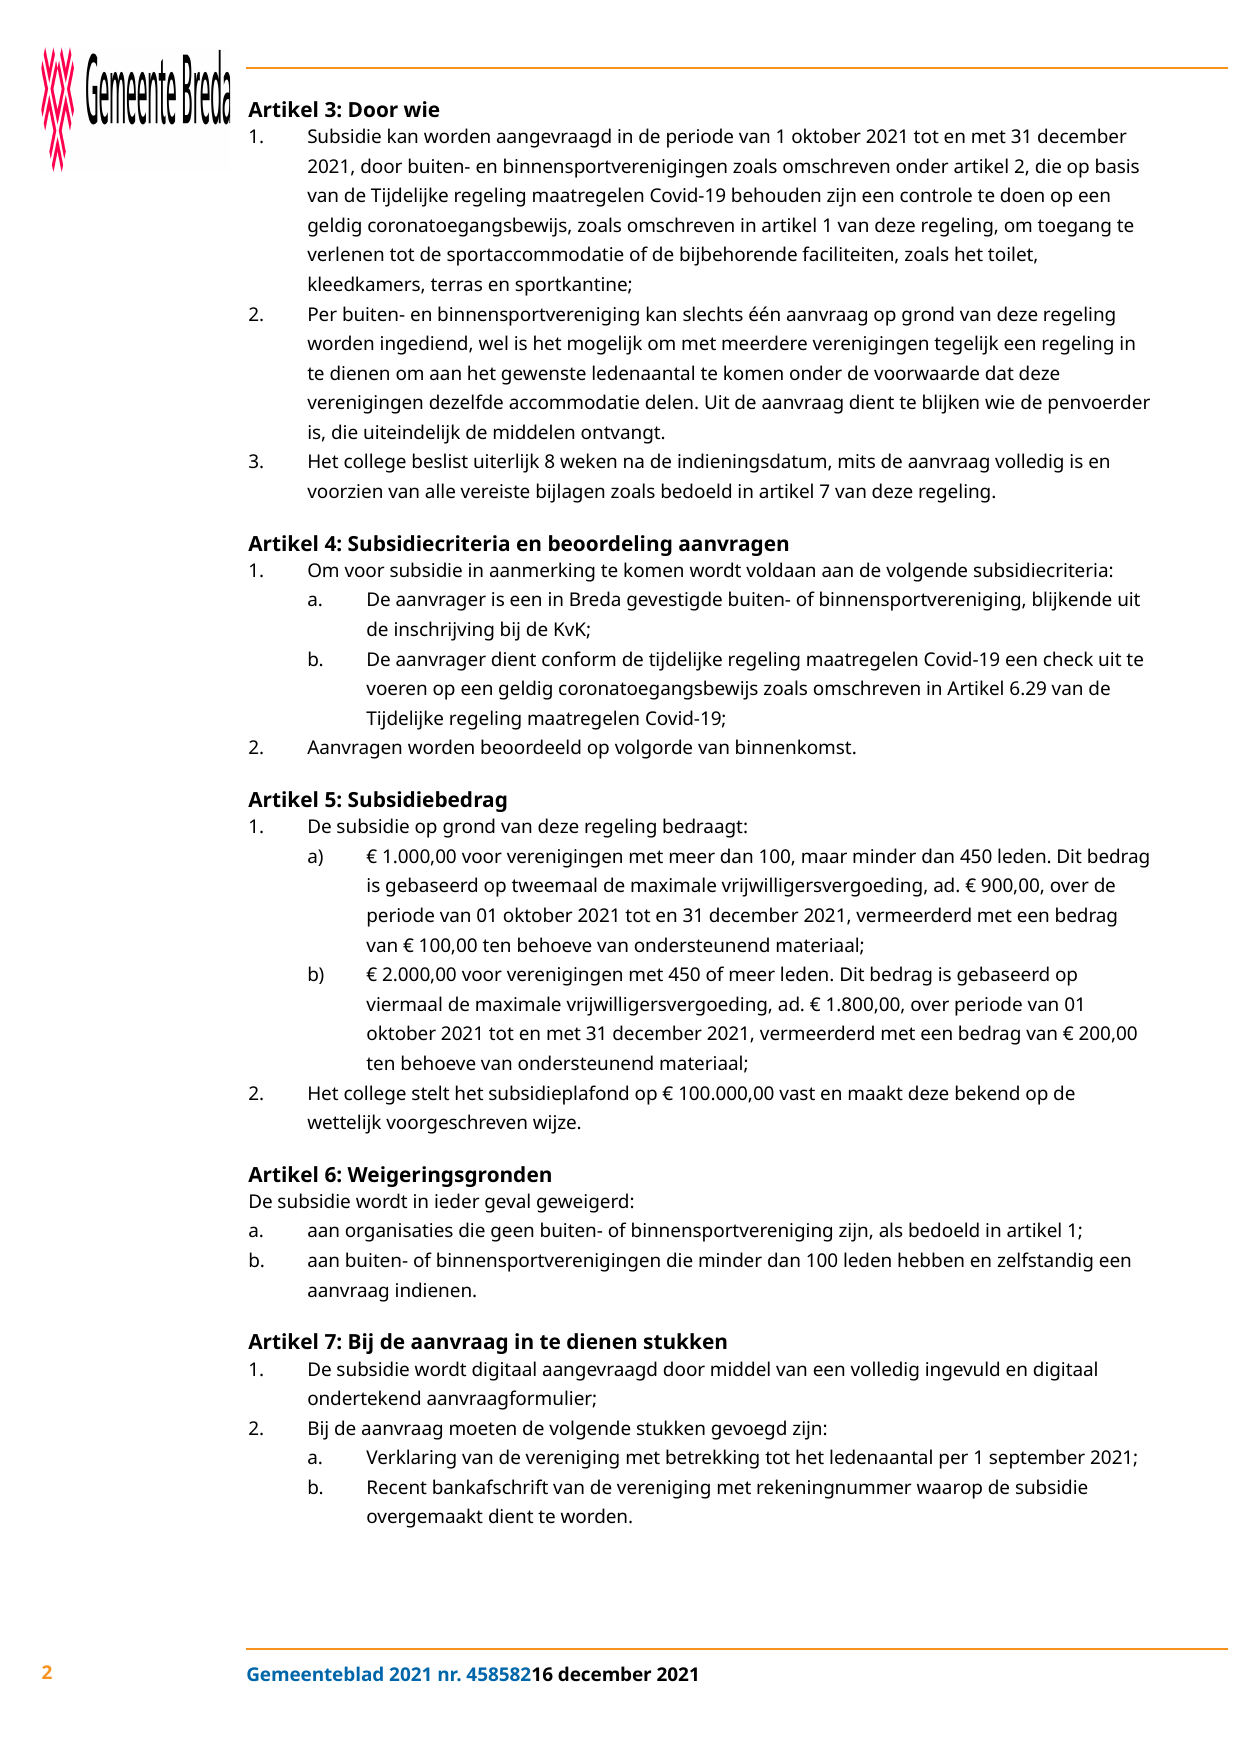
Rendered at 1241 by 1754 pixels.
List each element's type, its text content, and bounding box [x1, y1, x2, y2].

list Verklaring van de vereniging met betrekking tot het ledenaantal per 1 september 2021; [307, 1444, 1152, 1470]
list Om voor subsidie in aanmerking te komen wordt voldaan aan de volgende subsidiecriteria: [248, 557, 1152, 583]
list aan buiten- of binnensportverenigingen die minder dan 100 leden hebben en zelfstandig een aanvraag indienen. [248, 1247, 1152, 1303]
text Artikel 3: Door wie [248, 95, 1152, 123]
text De subsidie wordt in ieder geval geweigerd: [248, 1188, 1152, 1214]
list € 1.000,00 voor verenigingen met meer dan 100, maar minder dan 450 leden. Dit bedrag is gebaseerd op tweemaal de maximale vrijwilligersvergoeding, ad. € 900,00, over de periode van 01 oktober 2021 tot en 31 december 2021, vermeerderd met een bedrag van € 100,00 ten behoeve van ondersteunend materiaal; [307, 843, 1152, 957]
list Subsidie kan worden aangevraagd in de periode van 1 oktober 2021 tot en met 31 december 2021, door buiten- en binnensportverenigingen zoals omschreven onder artikel 2, die op basis van de Tijdelijke regeling maatregelen Covid-19 behouden zijn een controle te doen op een geldig coronatoegangsbewijs, zoals omschreven in artikel 1 van deze regeling, om toegang te verlenen tot de sportaccommodatie of de bijbehorende faciliteiten, zoals het toilet, kleedkamers, terras en sportkantine; [248, 123, 1152, 297]
list Het college beslist uiterlijk 8 weken na de indieningsdatum, mits de aanvraag volledig is en voorzien van alle vereiste bijlagen zoals bedoeld in artikel 7 van deze regeling. [248, 449, 1152, 504]
list De subsidie op grond van deze regeling bedraagt: [248, 813, 1152, 839]
list € 2.000,00 voor verenigingen met 450 of meer leden. Dit bedrag is gebaseerd op viermaal de maximale vrijwilligersvergoeding, ad. € 1.800,00, over periode van 01 oktober 2021 tot en met 31 december 2021, vermeerderd met een bedrag van € 200,00 ten behoeve van ondersteunend materiaal; [307, 961, 1152, 1076]
picture [41, 47, 231, 172]
text Artikel 7: Bij de aanvraag in te dienen stukken [248, 1327, 1152, 1356]
list Per buiten- en binnensportvereniging kan slechts één aanvraag op grond van deze regeling worden ingediend, wel is het mogelijk om met meerdere verenigingen tegelijk een regeling in te dienen om aan het gewenste ledenaantal te komen onder de voorwaarde dat deze verenigingen dezelfde accommodatie delen. Uit de aanvraag dient te blijken wie de penvoerder is, die uiteindelijk de middelen ontvangt. [248, 301, 1152, 445]
text Artikel 6: Weigeringsgronden [248, 1160, 1152, 1188]
list De aanvrager dient conform de tijdelijke regeling maatregelen Covid-19 een check uit te voeren op een geldig coronatoegangsbewijs zoals omschreven in Artikel 6.29 van de Tijdelijke regeling maatregelen Covid-19; [307, 646, 1152, 731]
text Artikel 4: Subsidiecriteria en beoordeling aanvragen [248, 529, 1152, 557]
list aan organisaties die geen buiten- of binnensportvereniging zijn, als bedoeld in artikel 1; [248, 1218, 1152, 1243]
list Recent bankafschrift van de vereniging met rekeningnummer waarop de subsidie overgemaakt dient te worden. [307, 1474, 1152, 1529]
list Bij de aanvraag moeten de volgende stukken gevoegd zijn: [248, 1415, 1152, 1441]
list Het college stelt het subsidieplafond op € 100.000,00 vast en maakt deze bekend op de wettelijk voorgeschreven wijze. [248, 1080, 1152, 1135]
text Artikel 5: Subsidiebedrag [248, 785, 1152, 813]
list Aanvragen worden beoordeeld op volgorde van binnenkomst. [248, 734, 1152, 760]
list De aanvrager is een in Breda gevestigde buiten- of binnensportvereniging, blijkende uit de inschrijving bij de KvK; [307, 587, 1152, 642]
list De subsidie wordt digitaal aangevraagd door middel van een volledig ingevuld en digitaal ondertekend aanvraagformulier; [248, 1356, 1152, 1411]
